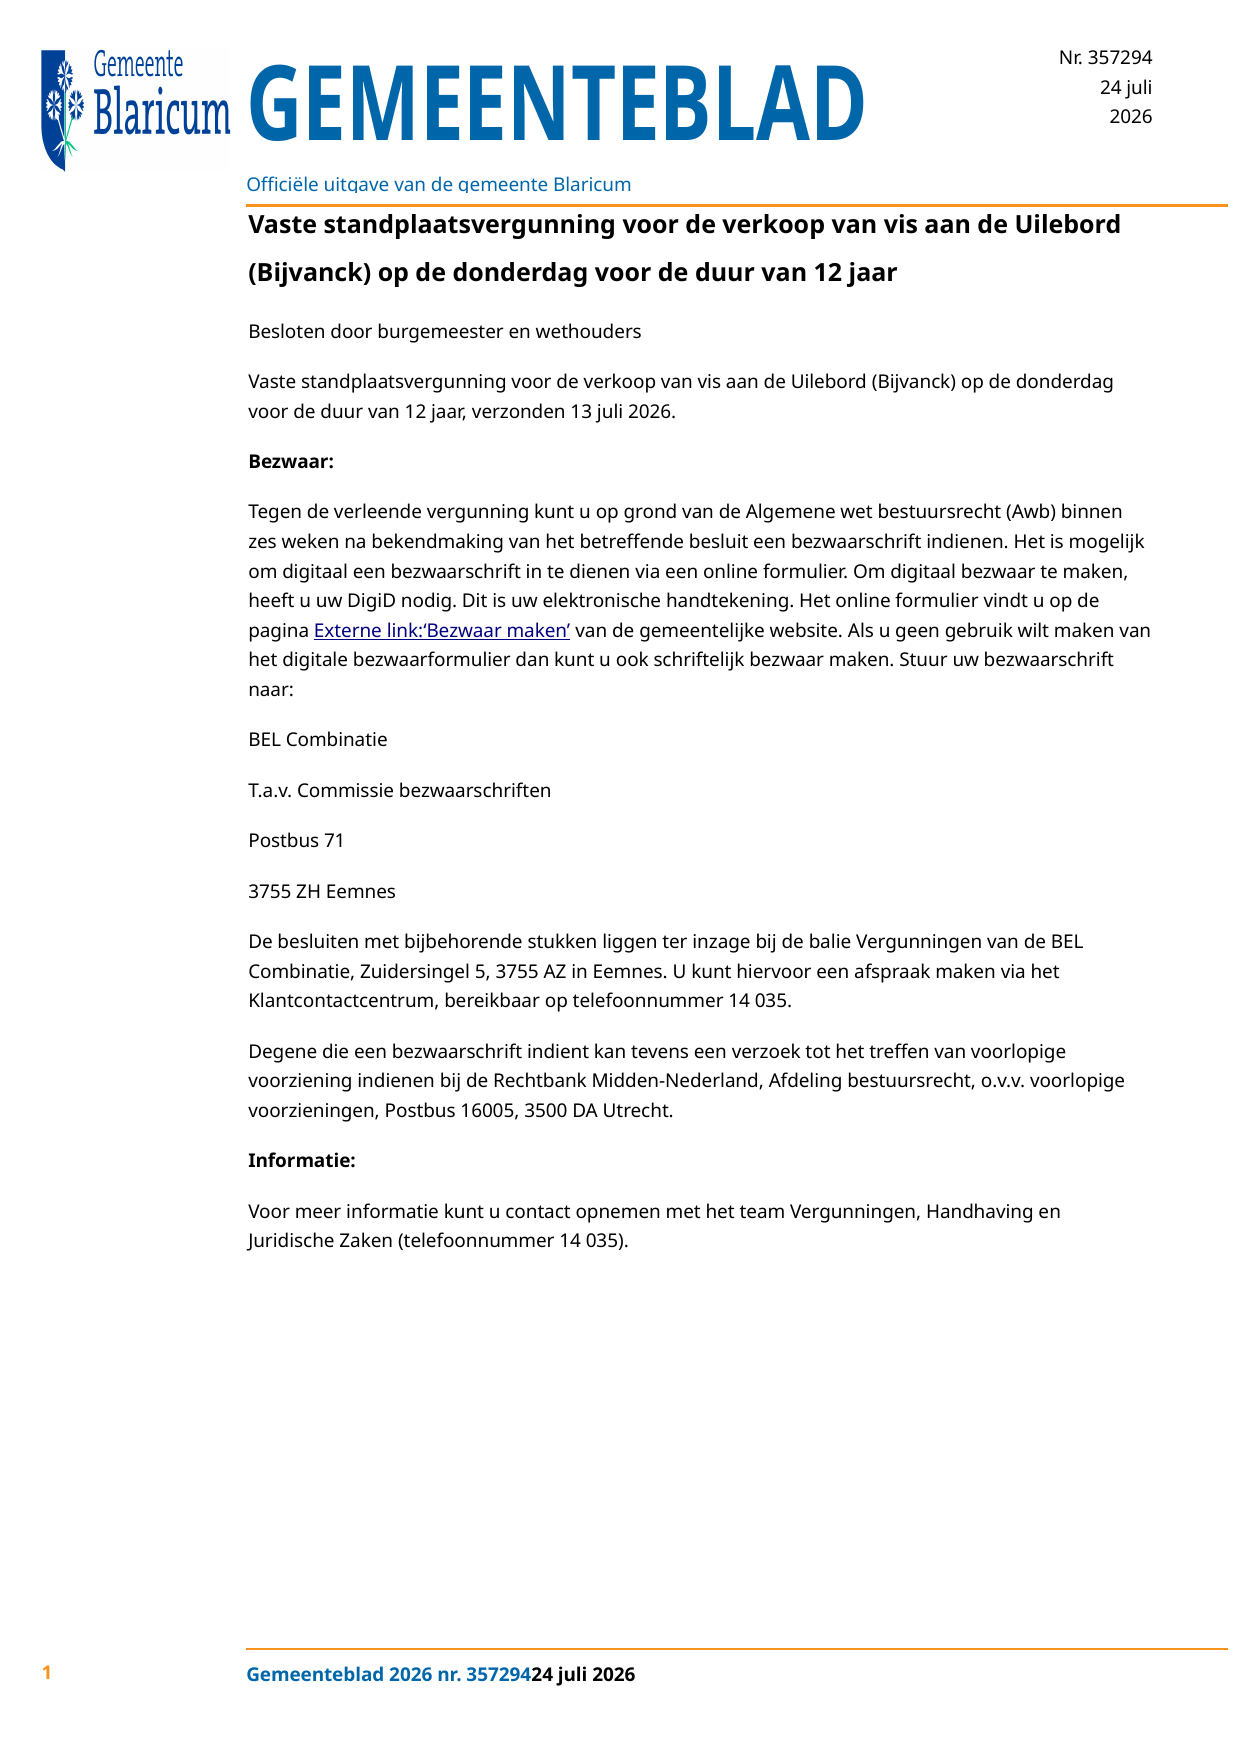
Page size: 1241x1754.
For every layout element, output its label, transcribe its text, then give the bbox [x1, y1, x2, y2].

text Vaste standplaatsvergunning voor de verkoop van vis aan de Uilebord (Bijvanck) op de donderdag voor de duur van 12 jaar, verzonden 13 juli 2026. [248, 368, 1152, 424]
text 3755 ZH Eemnes [248, 878, 1152, 904]
text T.a.v. Commissie bezwaarschriften [248, 777, 1152, 803]
text BEL Combinatie [248, 727, 1152, 752]
text Degene die een bezwaarschrift indient kan tevens een verzoek tot het treffen van voorlopige voorziening indienen bij de Rechtbank Midden-Nederland, Afdeling bestuursrecht, o.v.v. voorlopige voorzieningen, Postbus 16005, 3500 DA Utrecht. [248, 1038, 1152, 1123]
text Postbus 71 [248, 827, 1152, 853]
text Tegen de verleende vergunning kunt u op grond van de Algemene wet bestuursrecht (Awb) binnen zes weken na bekendmaking van het betreffende besluit een bezwaarschrift indienen. Het is mogelijk om digitaal een bezwaarschrift in te dienen via een online formulier. Om digitaal bezwaar te maken, heeft u uw DigiD nodig. Dit is uw elektronische handtekening. Het online formulier vindt u op de pagina Externe link:‘Bezwaar maken’ van de gemeentelijke website. Als u geen gebruik wilt maken van het digitale bezwaarformulier dan kunt u ook schriftelijk bezwaar maken. Stuur uw bezwaarschrift naar: [248, 499, 1152, 702]
text Vaste standplaatsvergunning voor de verkoop van vis aan de Uilebord (Bijvanck) op de donderdag voor de duur van 12 jaar [248, 207, 1152, 288]
text Voor meer informatie kunt u contact opnemen met het team Vergunningen, Handhaving en Juridische Zaken (telefoonnummer 14 035). [248, 1198, 1152, 1253]
text De besluiten met bijbehorende stukken liggen ter inzage bij de balie Vergunningen van de BEL Combinatie, Zuidersingel 5, 3755 AZ in Eemnes. U kunt hiervoor een afspraak maken via het Klantcontactcentrum, bereikbaar op telefoonnummer 14 035. [248, 928, 1152, 1013]
text Bezwaar: [248, 448, 1152, 474]
picture [41, 47, 231, 172]
text Besloten door burgemeester en wethouders [248, 318, 1152, 344]
text Informatie: [248, 1147, 1152, 1173]
